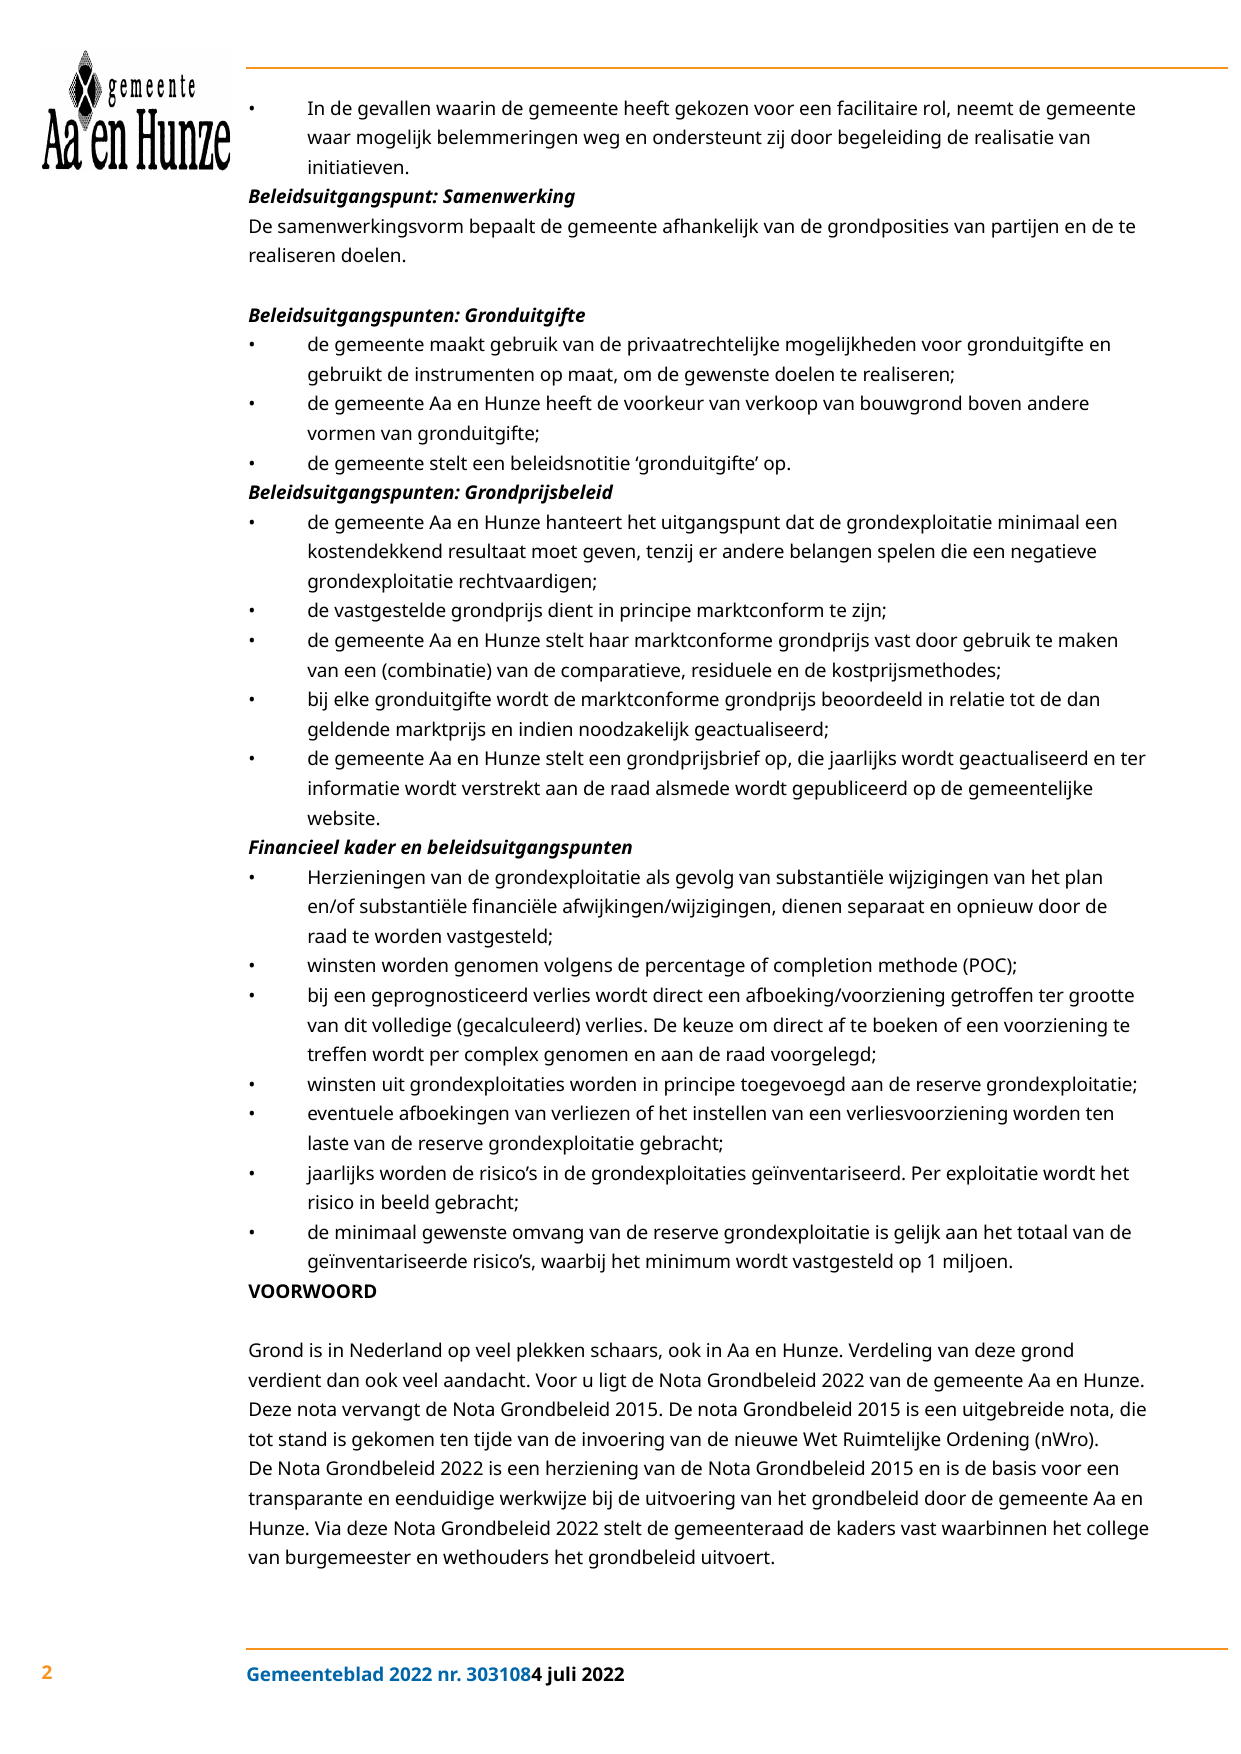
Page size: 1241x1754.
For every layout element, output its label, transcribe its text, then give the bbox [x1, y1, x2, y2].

text Financieel kader en beleidsuitgangspunten [248, 834, 1152, 860]
list Herzieningen van de grondexploitatie als gevolg van substantiële wijzigingen van het plan en/of substantiële financiële afwijkingen/wijzigingen, dienen separaat en opnieuw door de raad te worden vastgesteld; [248, 864, 1152, 949]
text De samenwerkingsvorm bepaalt de gemeente afhankelijk van de grondposities van partijen en de te realiseren doelen. [248, 213, 1152, 268]
list winsten uit grondexploitaties worden in principe toegevoegd aan de reserve grondexploitatie; [248, 1071, 1152, 1097]
list In de gevallen waarin de gemeente heeft gekozen voor een facilitaire rol, neemt de gemeente waar mogelijk belemmeringen weg en ondersteunt zij door begeleiding de realisatie van initiatieven. [248, 95, 1152, 180]
list de gemeente maakt gebruik van de privaatrechtelijke mogelijkheden voor gronduitgifte en gebruikt de instrumenten op maat, om de gewenste doelen te realiseren; [248, 331, 1152, 387]
list bij een geprognosticeerd verlies wordt direct een afboeking/voorziening getroffen ter grootte van dit volledige (gecalculeerd) verlies. De keuze om direct af te boeken of een voorziening te treffen wordt per complex genomen en aan de raad voorgelegd; [248, 982, 1152, 1067]
list de gemeente Aa en Hunze heeft de voorkeur van verkoop van bouwgrond boven andere vormen van gronduitgifte; [248, 391, 1152, 446]
list winsten worden genomen volgens de percentage of completion methode (POC); [248, 953, 1152, 978]
list de gemeente Aa en Hunze hanteert het uitgangspunt dat de grondexploitatie minimaal een kostendekkend resultaat moet geven, tenzij er andere belangen spelen die een negatieve grondexploitatie rechtvaardigen; [248, 509, 1152, 594]
list de gemeente Aa en Hunze stelt haar marktconforme grondprijs vast door gebruik te maken van een (combinatie) van de comparatieve, residuele en de kostprijsmethodes; [248, 627, 1152, 683]
text De Nota Grondbeleid 2022 is een herziening van de Nota Grondbeleid 2015 en is de basis voor een transparante en eenduidige werkwijze bij de uitvoering van het grondbeleid door de gemeente Aa en Hunze. Via deze Nota Grondbeleid 2022 stelt de gemeenteraad de kaders vast waarbinnen het college van burgemeester en wethouders het grondbeleid uitvoert. [248, 1456, 1152, 1570]
text VOORWOORD [248, 1278, 1152, 1304]
list de gemeente stelt een beleidsnotitie ‘gronduitgifte’ op. [248, 450, 1152, 476]
list de vastgestelde grondprijs dient in principe marktconform te zijn; [248, 598, 1152, 623]
list de minimaal gewenste omvang van de reserve grondexploitatie is gelijk aan het totaal van de geïnventariseerde risico’s, waarbij het minimum wordt vastgesteld op 1 miljoen. [248, 1219, 1152, 1274]
text Grond is in Nederland op veel plekken schaars, ook in Aa en Hunze. Verdeling van deze grond verdient dan ook veel aandacht. Voor u ligt de Nota Grondbeleid 2022 van de gemeente Aa en Hunze. Deze nota vervangt de Nota Grondbeleid 2015. De nota Grondbeleid 2015 is een uitgebreide nota, die tot stand is gekomen ten tijde van de invoering van de nieuwe Wet Ruimtelijke Ordening (nWro). [248, 1337, 1152, 1452]
text Beleidsuitgangspunten: Gronduitgifte [248, 302, 1152, 328]
list jaarlijks worden de risico’s in de grondexploitaties geïnventariseerd. Per exploitatie wordt het risico in beeld gebracht; [248, 1160, 1152, 1215]
list de gemeente Aa en Hunze stelt een grondprijsbrief op, die jaarlijks wordt geactualiseerd en ter informatie wordt verstrekt aan de raad alsmede wordt gepubliceerd op de gemeentelijke website. [248, 746, 1152, 831]
text Beleidsuitgangspunten: Grondprijsbeleid [248, 479, 1152, 505]
text Beleidsuitgangspunt: Samenwerking [248, 183, 1152, 209]
list bij elke gronduitgifte wordt de marktconforme grondprijs beoordeeld in relatie tot de dan geldende marktprijs en indien noodzakelijk geactualiseerd; [248, 686, 1152, 742]
picture [41, 47, 231, 172]
list eventuele afboekingen van verliezen of het instellen van een verliesvoorziening worden ten laste van de reserve grondexploitatie gebracht; [248, 1101, 1152, 1156]
